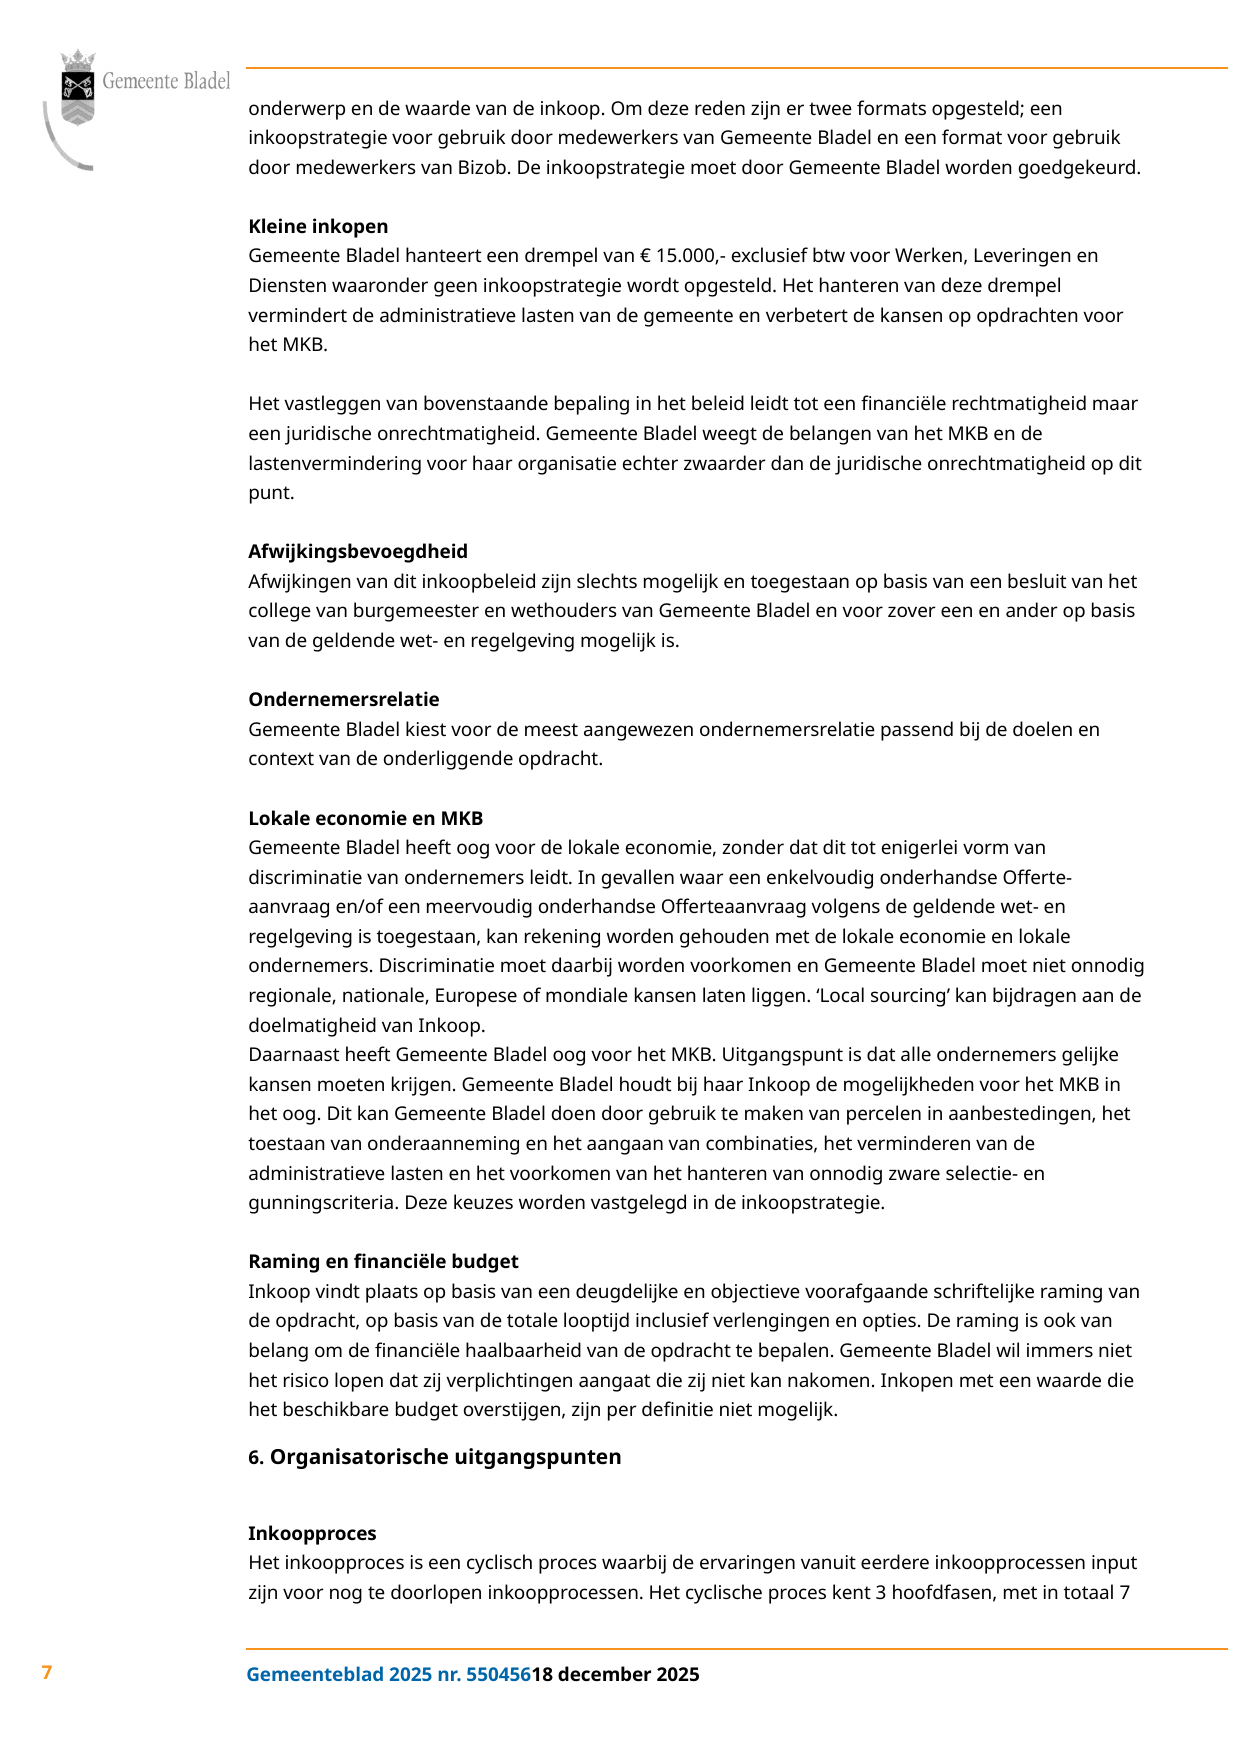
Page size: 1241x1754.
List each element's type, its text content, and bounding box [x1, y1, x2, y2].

picture [41, 47, 231, 172]
text Ondernemersrelatie [248, 686, 1152, 712]
text Inkoop vindt plaats op basis van een deugdelijke en objectieve voorafgaande schriftelijke raming van de opdracht, op basis van de totale looptijd inclusief verlengingen en opties. De raming is ook van belang om de financiële haalbaarheid van de opdracht te bepalen. Gemeente Bladel wil immers niet het risico lopen dat zij verplichtingen aangaat die zij niet kan nakomen. Inkopen met een waarde die het beschikbare budget overstijgen, zijn per definitie niet mogelijk. [248, 1278, 1152, 1422]
text Raming en financiële budget [248, 1248, 1152, 1274]
text Gemeente Bladel hanteert een drempel van € 15.000,- exclusief btw voor Werken, Leveringen en Diensten waaronder geen inkoopstrategie wordt opgesteld. Het hanteren van deze drempel vermindert de administratieve lasten van de gemeente en verbetert de kansen op opdrachten voor het MKB. [248, 243, 1152, 357]
text Het inkoopproces is een cyclisch proces waarbij de ervaringen vanuit eerdere inkoopprocessen input zijn voor nog te doorlopen inkoopprocessen. Het cyclische proces kent 3 hoofdfasen, met in totaal 7 [248, 1549, 1152, 1605]
text Daarnaast heeft Gemeente Bladel oog voor het MKB. Uitgangspunt is dat alle ondernemers gelijke kansen moeten krijgen. Gemeente Bladel houdt bij haar Inkoop de mogelijkheden voor het MKB in het oog. Dit kan Gemeente Bladel doen door gebruik te maken van percelen in aanbestedingen, het toestaan van onderaanneming en het aangaan van combinaties, het verminderen van de administratieve lasten en het voorkomen van het hanteren van onnodig zware selectie- en gunningscriteria. Deze keuzes worden vastgelegd in de inkoopstrategie. [248, 1041, 1152, 1215]
text Afwijkingen van dit inkoopbeleid zijn slechts mogelijk en toegestaan op basis van een besluit van het college van burgemeester en wethouders van Gemeente Bladel en voor zover een en ander op basis van de geldende wet- en regelgeving mogelijk is. [248, 568, 1152, 653]
text Lokale economie en MKB [248, 805, 1152, 831]
text Inkoopproces [248, 1520, 1152, 1546]
text Gemeente Bladel kiest voor de meest aangewezen ondernemersrelatie passend bij de doelen en context van de onderliggende opdracht. [248, 716, 1152, 771]
text onderwerp en de waarde van de inkoop. Om deze reden zijn er twee formats opgesteld; een inkoopstrategie voor gebruik door medewerkers van Gemeente Bladel en een format voor gebruik door medewerkers van Bizob. De inkoopstrategie moet door Gemeente Bladel worden goedgekeurd. [248, 95, 1152, 180]
text Gemeente Bladel heeft oog voor de lokale economie, zonder dat dit tot enigerlei vorm van discriminatie van ondernemers leidt. In gevallen waar een enkelvoudig onderhandse Offerte-aanvraag en/of een meervoudig onderhandse Offerteaanvraag volgens de geldende wet- en regelgeving is toegestaan, kan rekening worden gehouden met de lokale economie en lokale ondernemers. Discriminatie moet daarbij worden voorkomen en Gemeente Bladel moet niet onnodig regionale, nationale, Europese of mondiale kansen laten liggen. ‘Local sourcing’ kan bijdragen aan de doelmatigheid van Inkoop. [248, 834, 1152, 1038]
text Het vastleggen van bovenstaande bepaling in het beleid leidt tot een financiële rechtmatigheid maar een juridische onrechtmatigheid. Gemeente Bladel weegt de belangen van het MKB en de lastenvermindering voor haar organisatie echter zwaarder dan de juridische onrechtmatigheid op dit punt. [248, 391, 1152, 505]
text Kleine inkopen [248, 213, 1152, 239]
text Afwijkingsbevoegdheid [248, 538, 1152, 564]
text 6. Organisatorische uitgangspunten [248, 1442, 1152, 1471]
